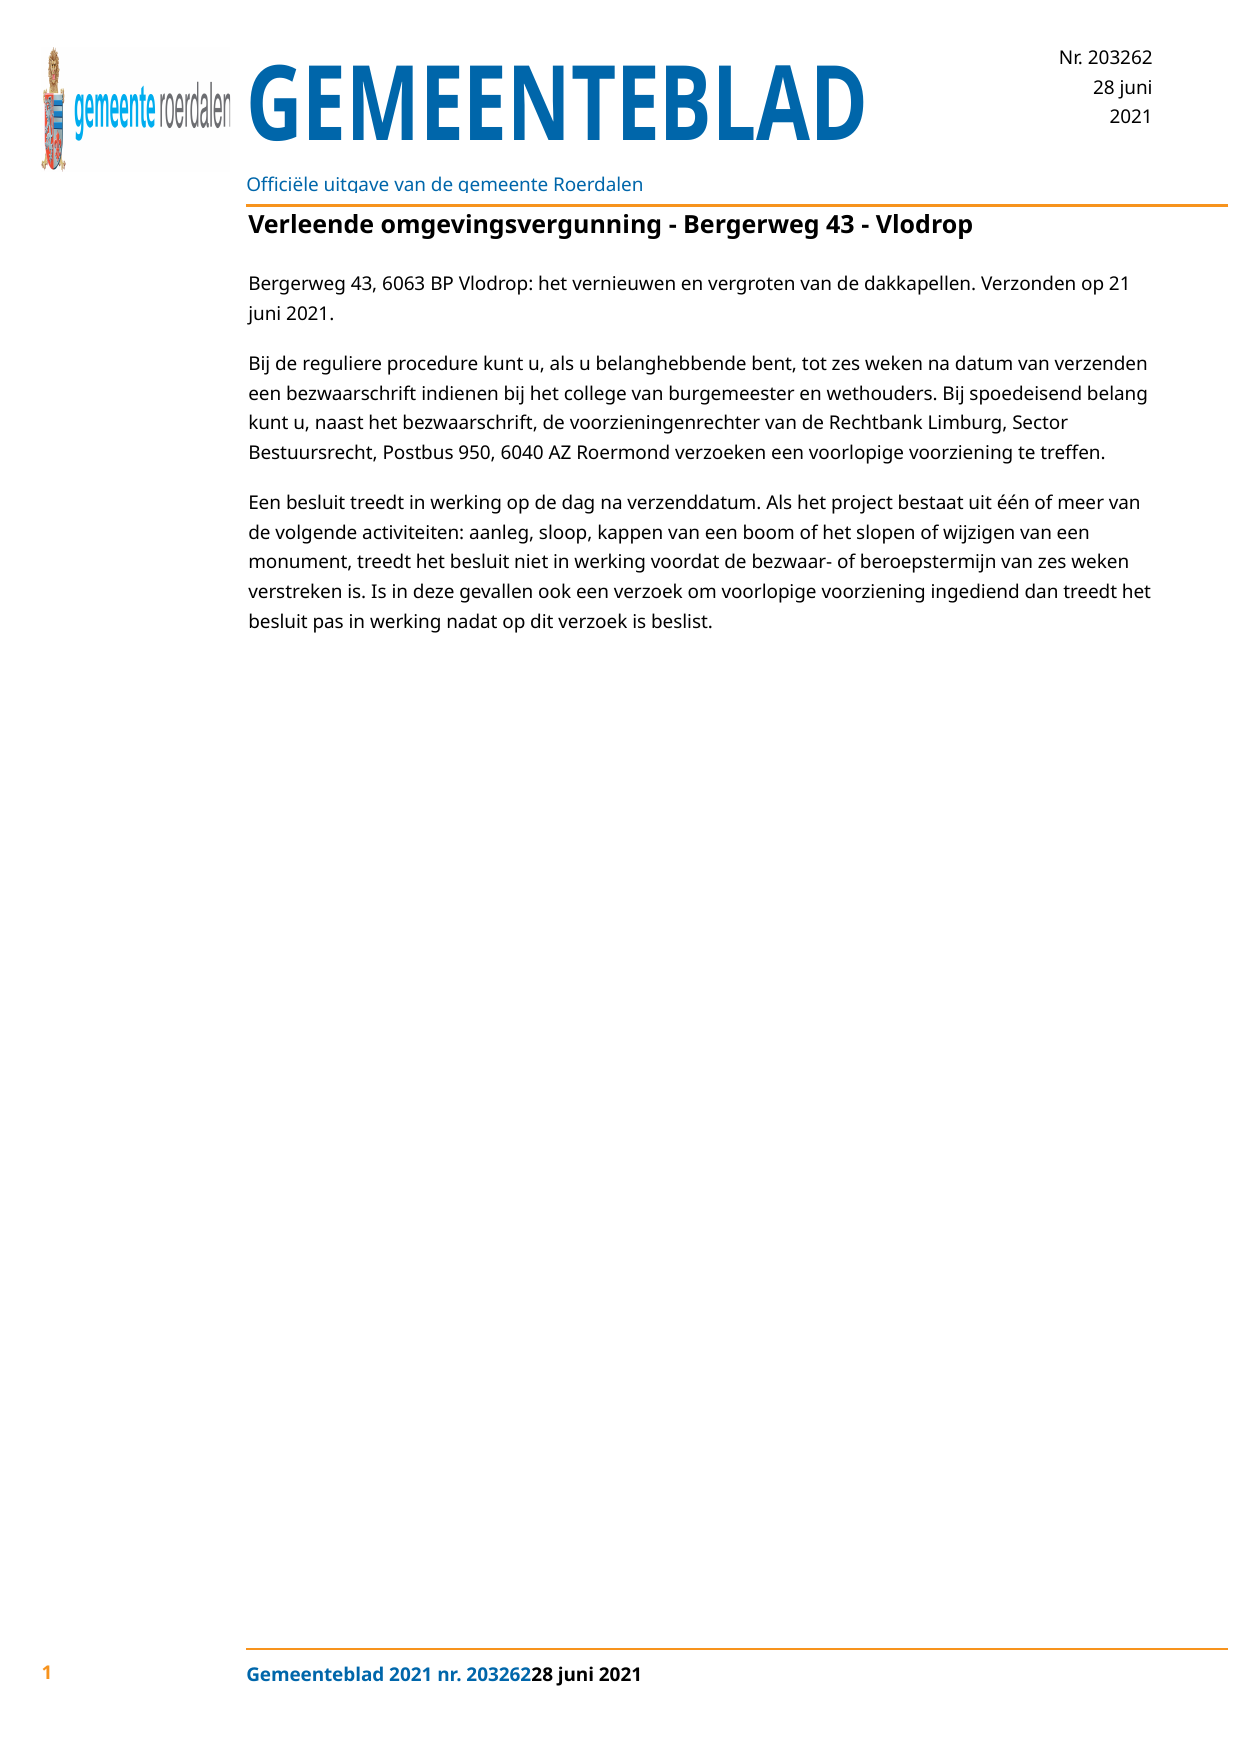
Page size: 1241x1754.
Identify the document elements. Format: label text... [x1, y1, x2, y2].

text Verleende omgevingsvergunning - Bergerweg 43 - Vlodrop [248, 207, 1152, 241]
text Een besluit treedt in werking op de dag na verzenddatum. Als het project bestaat uit één of meer van de volgende activiteiten: aanleg, sloop, kappen van een boom of het slopen of wijzigen van een monument, treedt het besluit niet in werking voordat de bezwaar- of beroepstermijn van zes weken verstreken is. Is in deze gevallen ook een verzoek om voorlopige voorziening ingediend dan treedt het besluit pas in werking nadat op dit verzoek is beslist. [248, 489, 1152, 633]
text Bij de reguliere procedure kunt u, als u belanghebbende bent, tot zes weken na datum van verzenden een bezwaarschrift indienen bij het college van burgemeester en wethouders. Bij spoedeisend belang kunt u, naast het bezwaarschrift, de voorzieningenrechter van de Rechtbank Limburg, Sector Bestuursrecht, Postbus 950, 6040 AZ Roermond verzoeken een voorlopige voorziening te treffen. [248, 350, 1152, 465]
text Bergerweg 43, 6063 BP Vlodrop: het vernieuwen en vergroten van de dakkapellen. Verzonden op 21 juni 2021. [248, 270, 1152, 326]
picture [41, 47, 231, 172]
